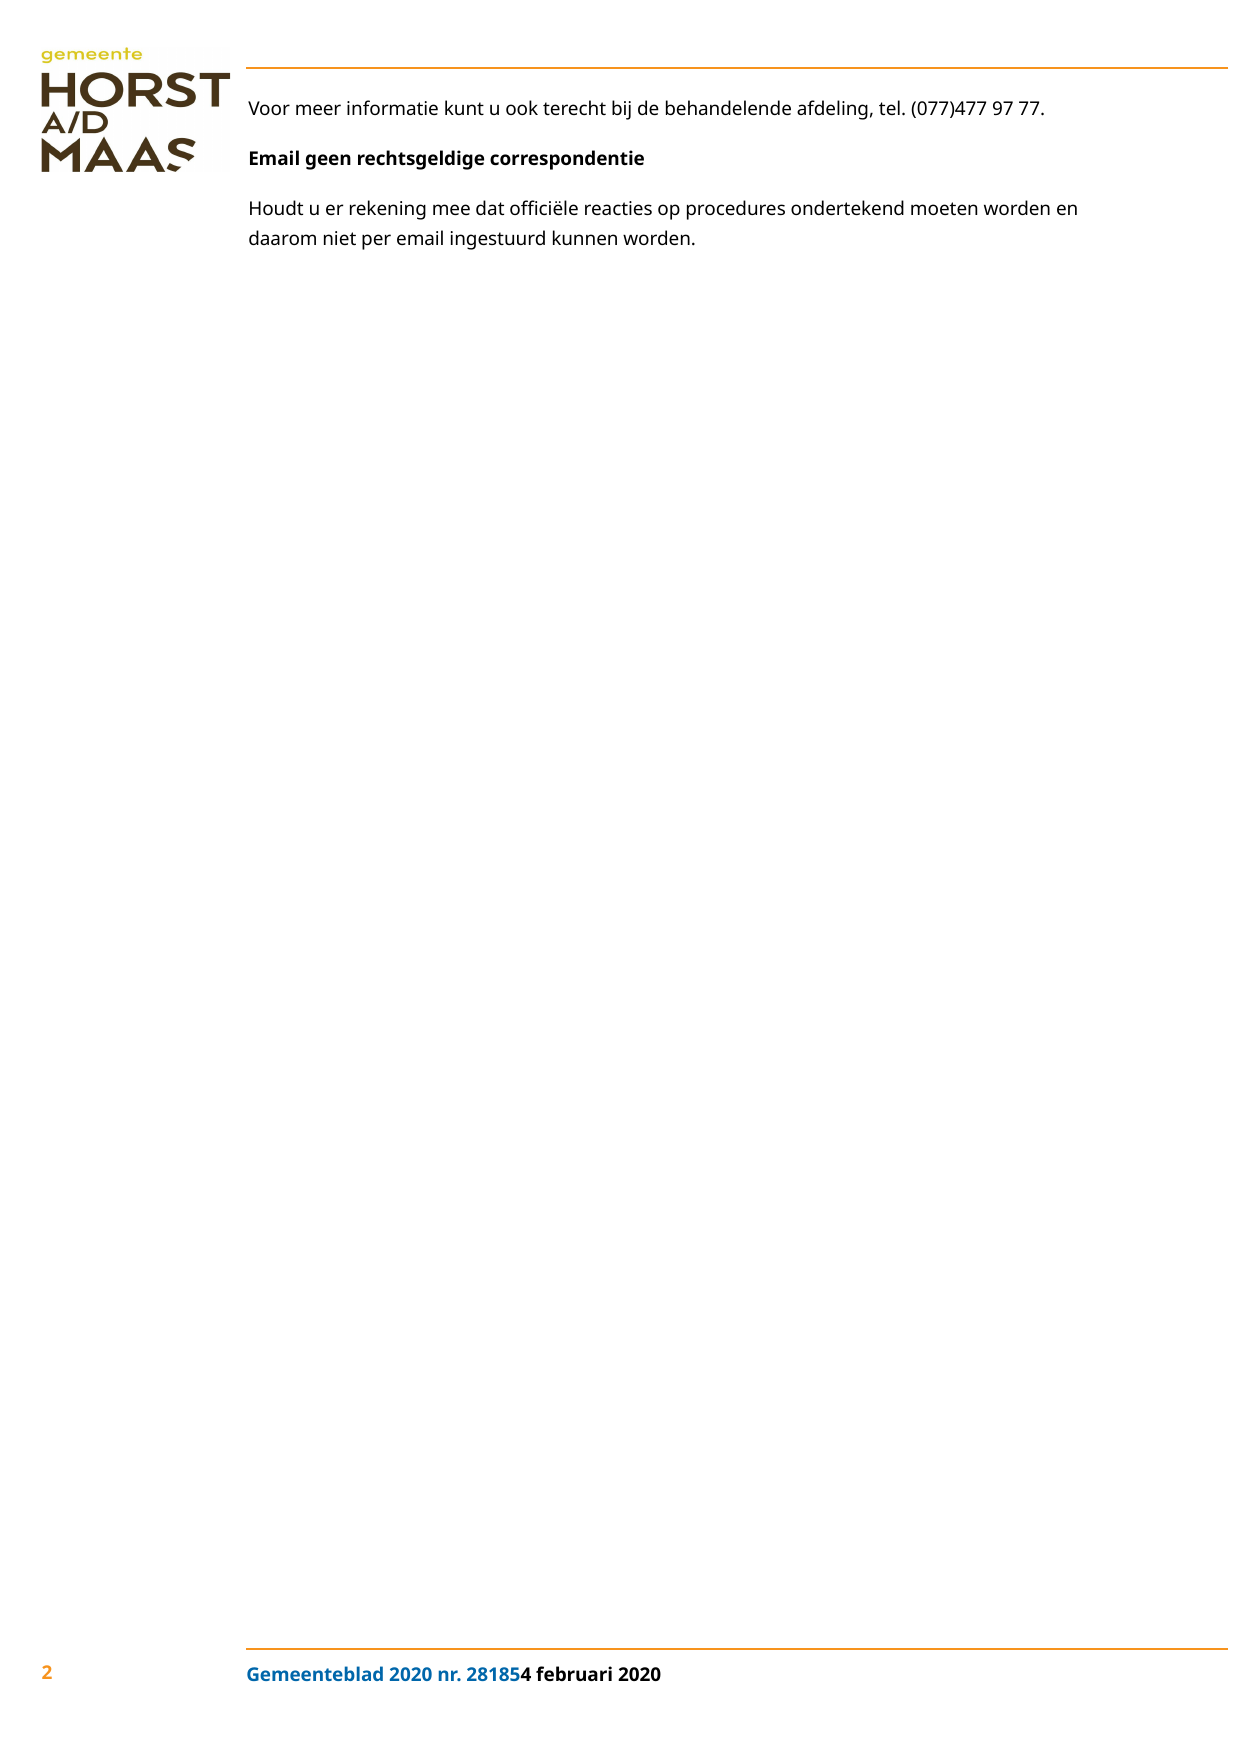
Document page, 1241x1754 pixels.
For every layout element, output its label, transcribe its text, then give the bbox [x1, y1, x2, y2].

text Houdt u er rekening mee dat officiële reacties op procedures ondertekend moeten worden en daarom niet per email ingestuurd kunnen worden. [248, 196, 1152, 251]
picture [41, 47, 231, 172]
text Voor meer informatie kunt u ook terecht bij de behandelende afdeling, tel. (077)477 97 77. [248, 95, 1152, 121]
text Email geen rechtsgeldige correspondentie [248, 145, 1152, 171]
